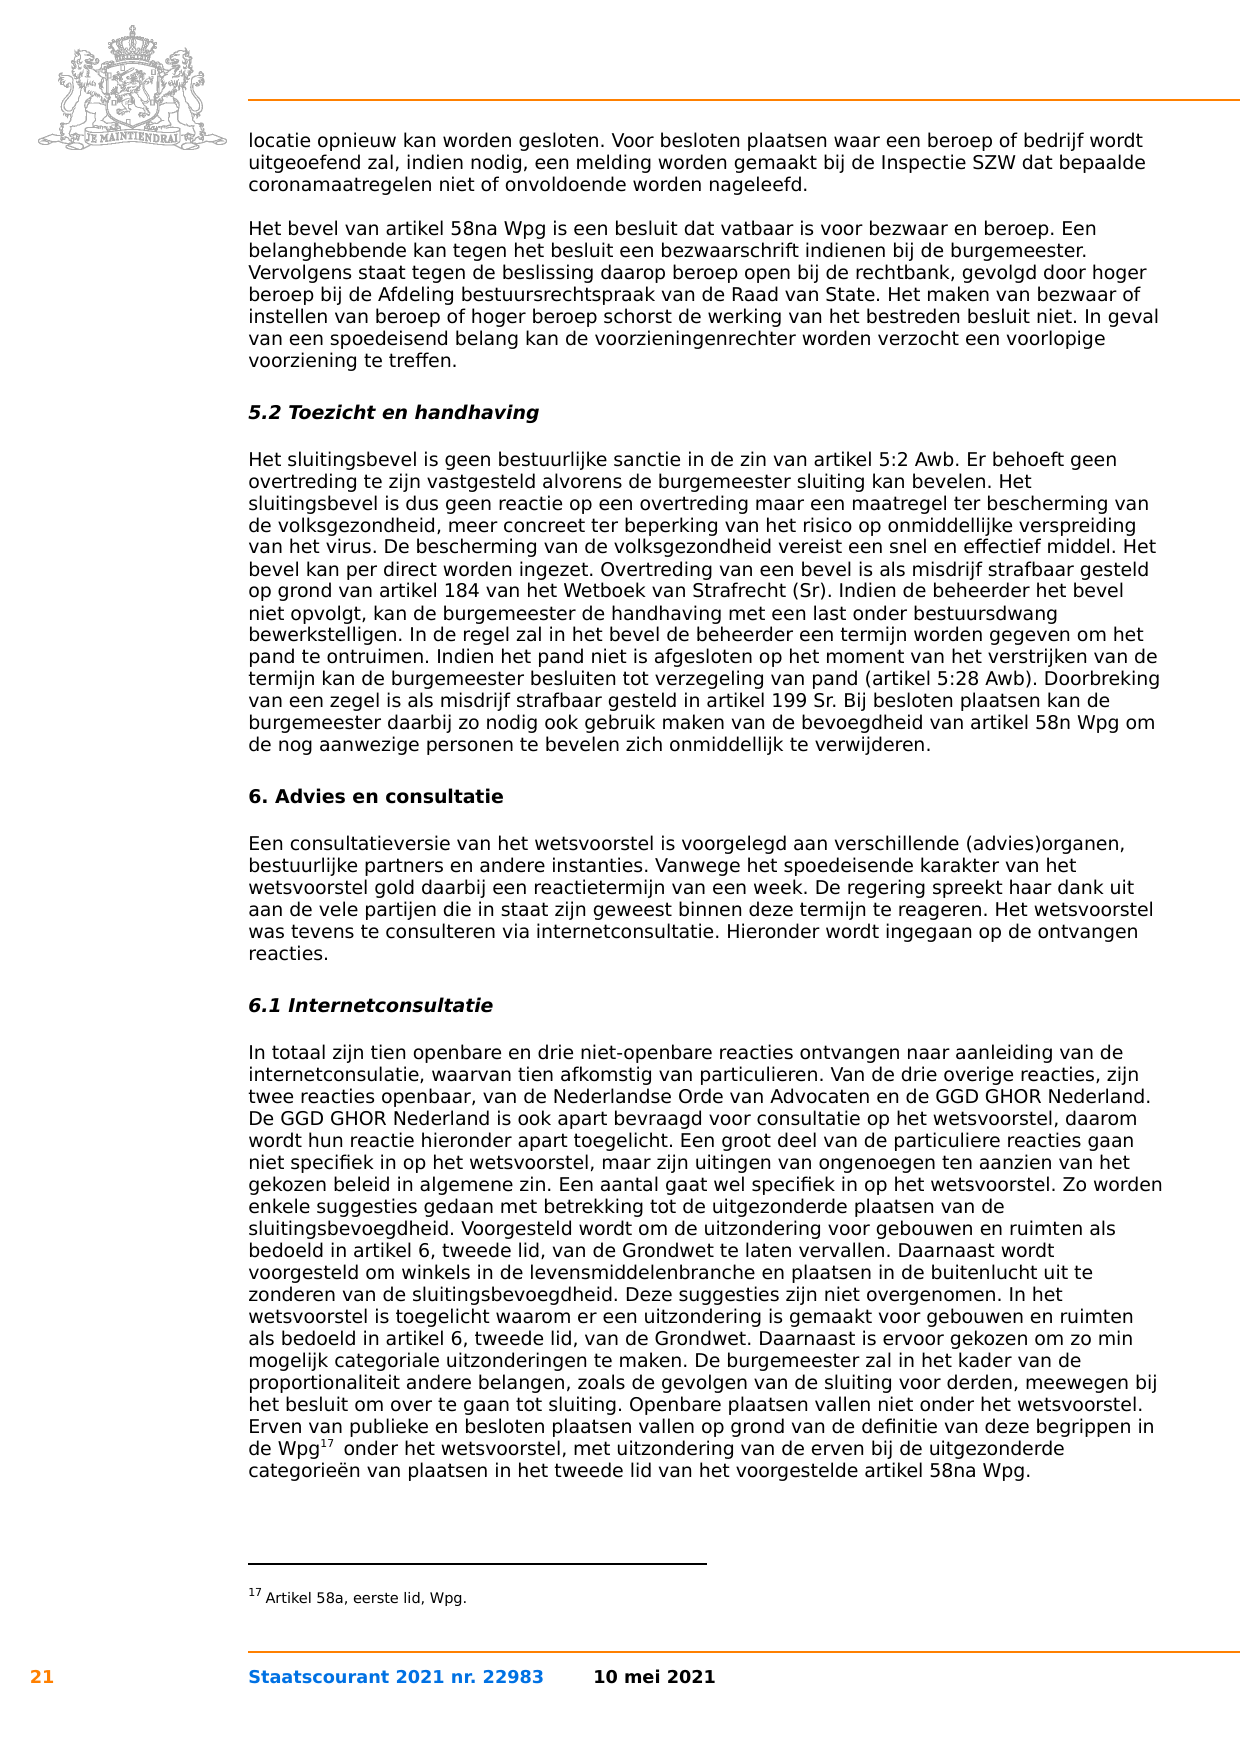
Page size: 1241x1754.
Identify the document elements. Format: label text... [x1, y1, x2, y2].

text In totaal zijn tien openbare en drie niet-openbare reacties ontvangen naar aanleiding van de internetconsulatie, waarvan tien afkomstig van particulieren. Van de drie overige reacties, zijn twee reacties openbaar, van de Nederlandse Orde van Advocaten en de GGD GHOR Nederland. De GGD GHOR Nederland is ook apart bevraagd voor consultatie op het wetsvoorstel, daarom wordt hun reactie hieronder apart toegelicht. Een groot deel van de particuliere reacties gaan niet specifiek in op het wetsvoorstel, maar zijn uitingen van ongenoegen ten aanzien van het gekozen beleid in algemene zin. Een aantal gaat wel specifiek in op het wetsvoorstel. Zo worden enkele suggesties gedaan met betrekking tot de uitgezonderde plaatsen van de sluitingsbevoegdheid. Voorgesteld wordt om de uitzondering voor gebouwen en ruimten als bedoeld in artikel 6, tweede lid, van de Grondwet te laten vervallen. Daarnaast wordt voorgesteld om winkels in de levensmiddelenbranche en plaatsen in de buitenlucht uit te zonderen van de sluitingsbevoegdheid. Deze suggesties zijn niet overgenomen. In het wetsvoorstel is toegelicht waarom er een uitzondering is gemaakt voor gebouwen en ruimten als bedoeld in artikel 6, tweede lid, van de Grondwet. Daarnaast is ervoor gekozen om zo min mogelijk categoriale uitzonderingen te maken. De burgemeester zal in het kader van de proportionaliteit andere belangen, zoals de gevolgen van de sluiting voor derden, meewegen bij het besluit om over te gaan tot sluiting. Openbare plaatsen vallen niet onder het wetsvoorstel. Erven van publieke en besloten plaatsen vallen op grond van de definitie van deze begrippen in de Wpg onder het wetsvoorstel, met uitzondering van de erven bij de uitgezonderde categorieën van plaatsen in het tweede lid van het voorgestelde artikel 58na Wpg. [248, 1042, 1163, 1482]
text Een consultatieversie van het wetsvoorstel is voorgelegd aan verschillende (advies)organen, bestuurlijke partners en andere instanties. Vanwege het spoedeisende karakter van het wetsvoorstel gold daarbij een reactietermijn van een week. De regering spreekt haar dank uit aan de vele partijen die in staat zijn geweest binnen deze termijn te reageren. Het wetsvoorstel was tevens te consulteren via internetconsultatie. Hieronder wordt ingegaan op de ontvangen reacties. [248, 833, 1163, 965]
subtitle 6.1 Internetconsultatie [248, 995, 1163, 1017]
text Het bevel van artikel 58na Wpg is een besluit dat vatbaar is voor bezwaar en beroep. Een belanghebbende kan tegen het besluit een bezwaarschrift indienen bij de burgemeester. Vervolgens staat tegen de beslissing daarop beroep open bij de rechtbank, gevolgd door hoger beroep bij de Afdeling bestuursrechtspraak van de Raad van State. Het maken van bezwaar of instellen van beroep of hoger beroep schorst de werking van het bestreden besluit niet. In geval van een spoedeisend belang kan de voorzieningenrechter worden verzocht een voorlopige voorziening te treffen. [248, 218, 1163, 372]
text locatie opnieuw kan worden gesloten. Voor besloten plaatsen waar een beroep of bedrijf wordt uitgeoefend zal, indien nodig, een melding worden gemaakt bij de Inspectie SZW dat bepaalde coronamaatregelen niet of onvoldoende worden nageleefd. [248, 130, 1163, 196]
picture [38, 25, 227, 150]
text Het sluitingsbevel is geen bestuurlijke sanctie in de zin van artikel 5:2 Awb. Er behoeft geen overtreding te zijn vastgesteld alvorens de burgemeester sluiting kan bevelen. Het sluitingsbevel is dus geen reactie op een overtreding maar een maatregel ter bescherming van de volksgezondheid, meer concreet ter beperking van het risico op onmiddellijke verspreiding van het virus. De bescherming van de volksgezondheid vereist een snel en effectief middel. Het bevel kan per direct worden ingezet. Overtreding van een bevel is als misdrijf strafbaar gesteld op grond van artikel 184 van het Wetboek van Strafrecht (Sr). Indien de beheerder het bevel niet opvolgt, kan de burgemeester de handhaving met een last onder bestuursdwang bewerkstelligen. In de regel zal in het bevel de beheerder een termijn worden gegeven om het pand te ontruimen. Indien het pand niet is afgesloten op het moment van het verstrijken van de termijn kan de burgemeester besluiten tot verzegeling van pand (artikel 5:28 Awb). Doorbreking van een zegel is als misdrijf strafbaar gesteld in artikel 199 Sr. Bij besloten plaatsen kan de burgemeester daarbij zo nodig ook gebruik maken van de bevoegdheid van artikel 58n Wpg om de nog aanwezige personen te bevelen zich onmiddellijk te verwijderen. [248, 448, 1163, 756]
subtitle 5.2 Toezicht en handhaving [248, 402, 1163, 423]
subtitle 6. Advies en consultatie [248, 786, 1163, 808]
text Artikel 58a, eerste lid, Wpg. [248, 1586, 1163, 1608]
